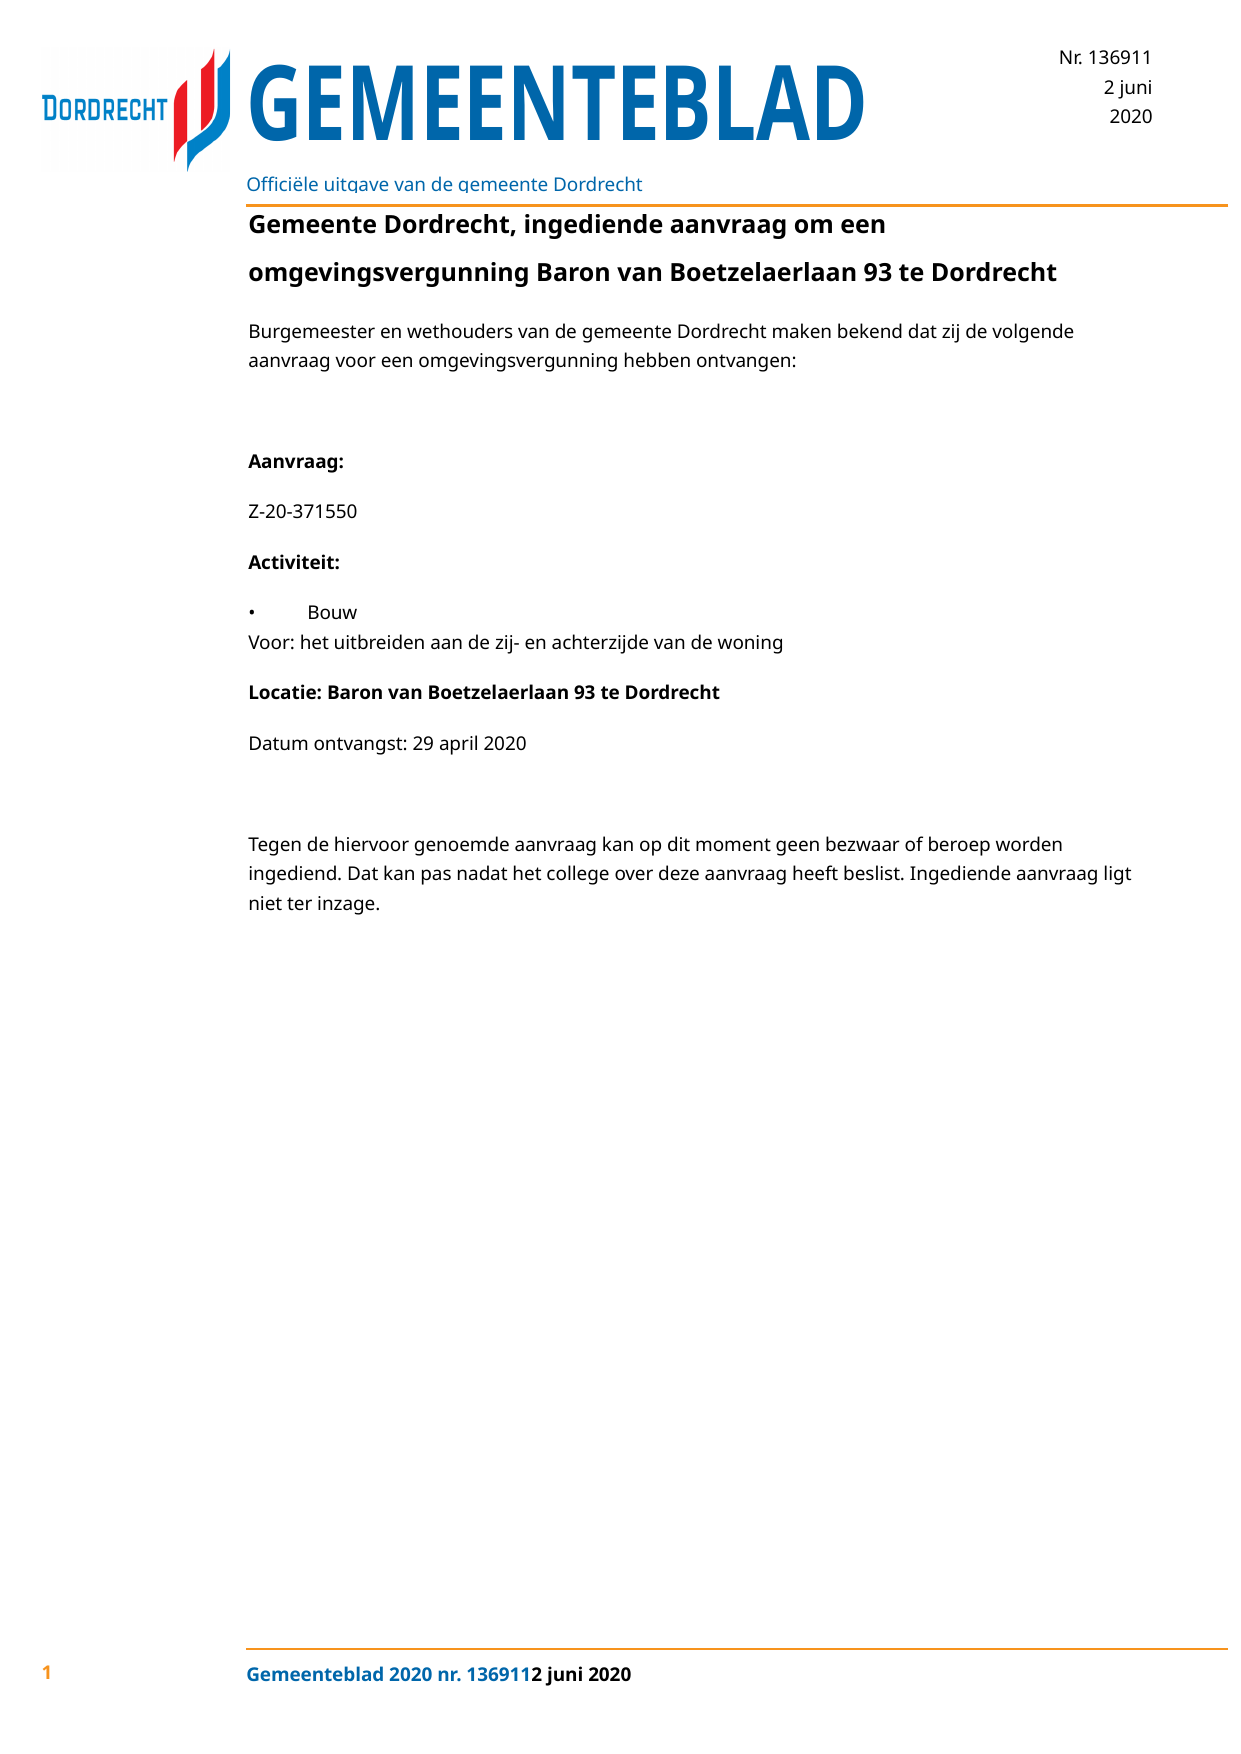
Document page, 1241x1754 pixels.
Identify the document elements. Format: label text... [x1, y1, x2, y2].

text Voor: het uitbreiden aan de zij- en achterzijde van de woning [248, 629, 1152, 655]
text Gemeente Dordrecht, ingediende aanvraag om een omgevingsvergunning Baron van Boetzelaerlaan 93 te Dordrecht [248, 207, 1152, 288]
text Burgemeester en wethouders van de gemeente Dordrecht maken bekend dat zij de volgende aanvraag voor een omgevingsvergunning hebben ontvangen: [248, 318, 1152, 373]
text Locatie: Baron van Boetzelaerlaan 93 te Dordrecht [248, 679, 1152, 705]
text Z-20-371550 [248, 499, 1152, 524]
text Datum ontvangst: 29 april 2020 [248, 730, 1152, 756]
text Tegen de hiervoor genoemde aanvraag kan op dit moment geen bezwaar of beroep worden ingediend. Dat kan pas nadat het college over deze aanvraag heeft beslist. Ingediende aanvraag ligt niet ter inzage. [248, 831, 1152, 916]
picture [41, 47, 231, 172]
text Aanvraag: [248, 448, 1152, 474]
list Bouw [248, 599, 1152, 625]
text Activiteit: [248, 549, 1152, 575]
